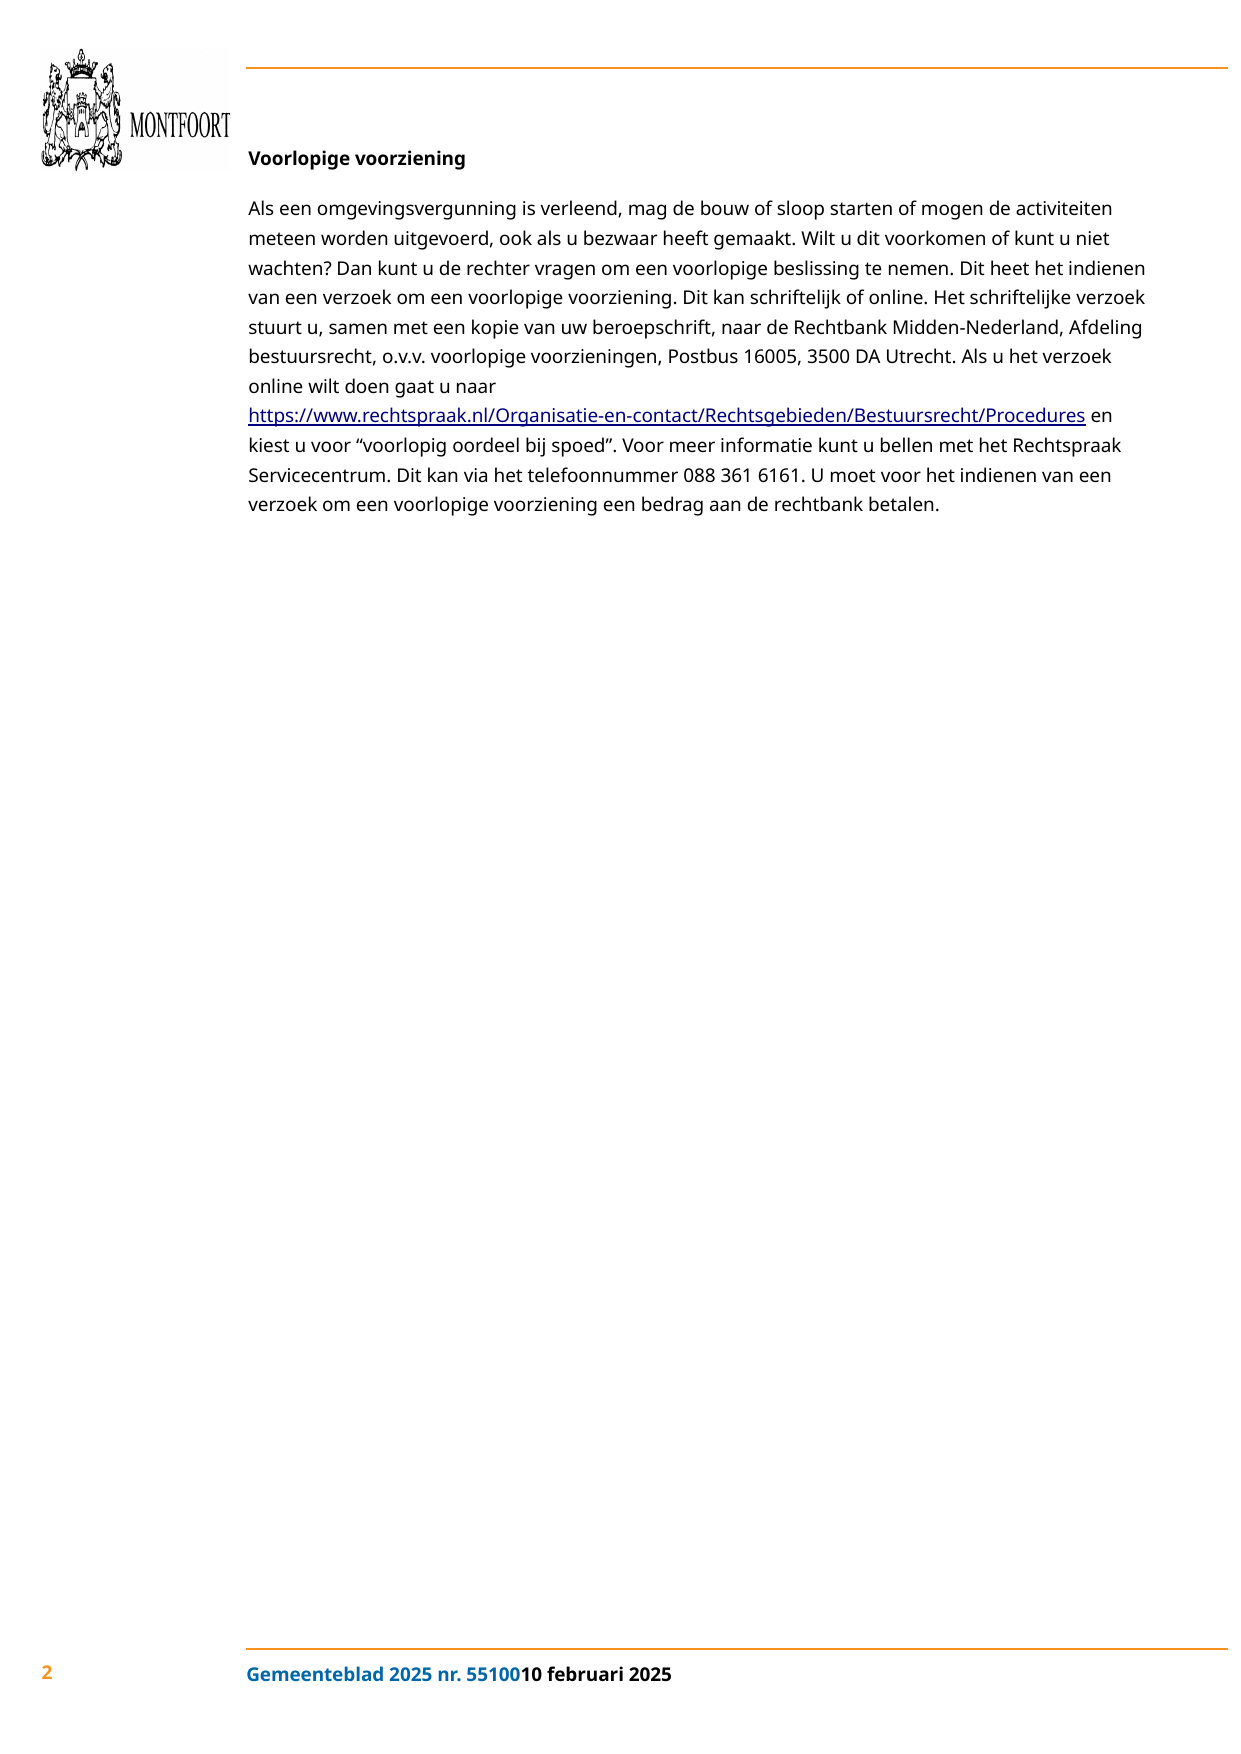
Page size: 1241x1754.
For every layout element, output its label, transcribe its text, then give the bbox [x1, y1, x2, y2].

text Als een omgevingsvergunning is verleend, mag de bouw of sloop starten of mogen de activiteiten meteen worden uitgevoerd, ook als u bezwaar heeft gemaakt. Wilt u dit voorkomen of kunt u niet wachten? Dan kunt u de rechter vragen om een voorlopige beslissing te nemen. Dit heet het indienen van een verzoek om een voorlopige voorziening. Dit kan schriftelijk of online. Het schriftelijke verzoek stuurt u, samen met een kopie van uw beroepschrift, naar de Rechtbank Midden-Nederland, Afdeling bestuursrecht, o.v.v. voorlopige voorzieningen, Postbus 16005, 3500 DA Utrecht. Als u het verzoek online wilt doen gaat u naar https://www.rechtspraak.nl/Organisatie-en-contact/Rechtsgebieden/Bestuursrecht/Procedures en kiest u voor “voorlopig oordeel bij spoed”. Voor meer informatie kunt u bellen met het Rechtspraak Servicecentrum. Dit kan via het telefoonnummer 088 361 6161. U moet voor het indienen van een verzoek om een voorlopige voorziening een bedrag aan de rechtbank betalen. [248, 196, 1152, 517]
text Voorlopige voorziening [248, 145, 1152, 171]
picture [41, 47, 231, 172]
